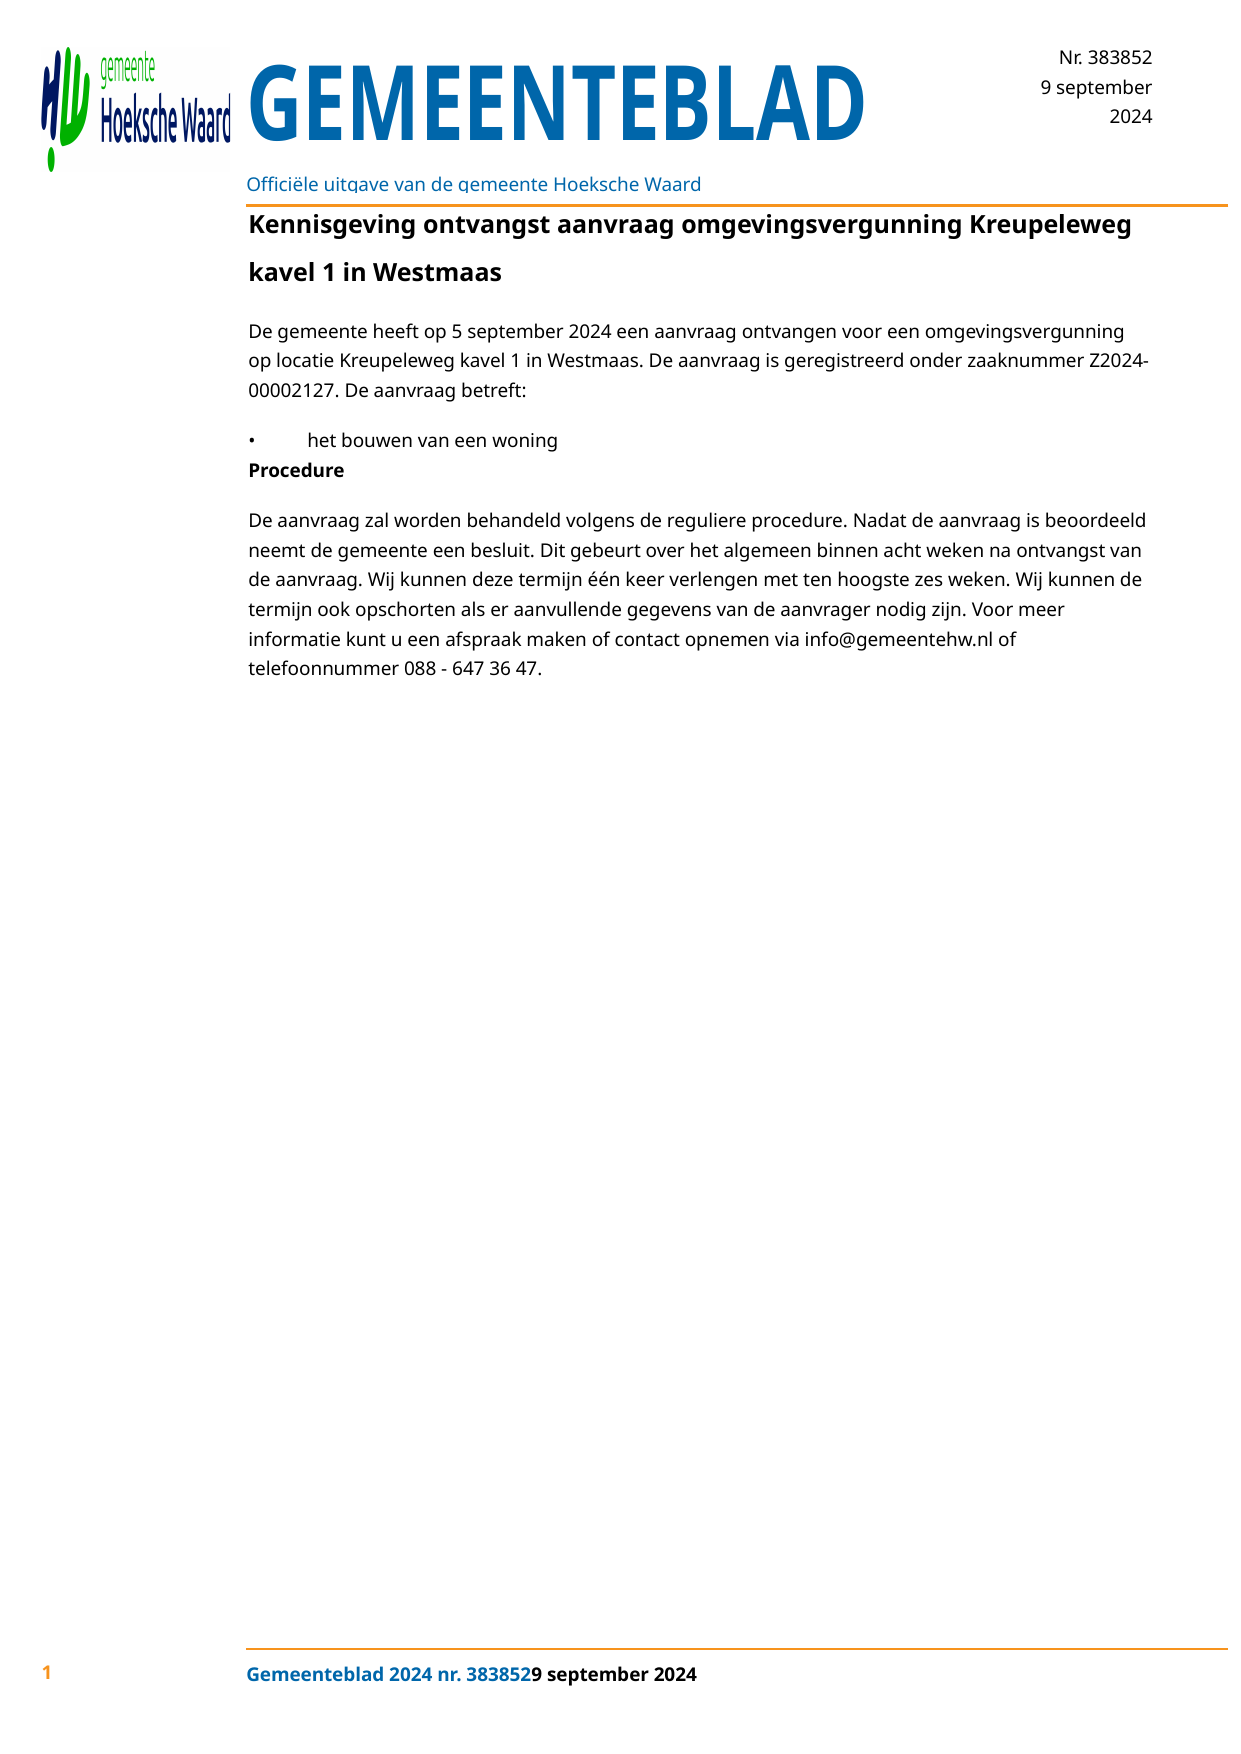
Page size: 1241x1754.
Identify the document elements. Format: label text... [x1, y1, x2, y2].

picture [41, 47, 231, 172]
text De aanvraag zal worden behandeld volgens de reguliere procedure. Nadat de aanvraag is beoordeeld neemt de gemeente een besluit. Dit gebeurt over het algemeen binnen acht weken na ontvangst van de aanvraag. Wij kunnen deze termijn één keer verlengen met ten hoogste zes weken. Wij kunnen de termijn ook opschorten als er aanvullende gegevens van de aanvrager nodig zijn. Voor meer informatie kunt u een afspraak maken of contact opnemen via info@gemeentehw.nl of telefoonnummer 088 - 647 36 47. [248, 507, 1152, 681]
text De gemeente heeft op 5 september 2024 een aanvraag ontvangen voor een omgevingsvergunning op locatie Kreupeleweg kavel 1 in Westmaas. De aanvraag is geregistreerd onder zaaknummer Z2024-00002127. De aanvraag betreft: [248, 318, 1152, 403]
text Kennisgeving ontvangst aanvraag omgevingsvergunning Kreupeleweg kavel 1 in Westmaas [248, 207, 1152, 288]
list het bouwen van een woning [248, 427, 1152, 453]
text Procedure [248, 457, 1152, 483]
